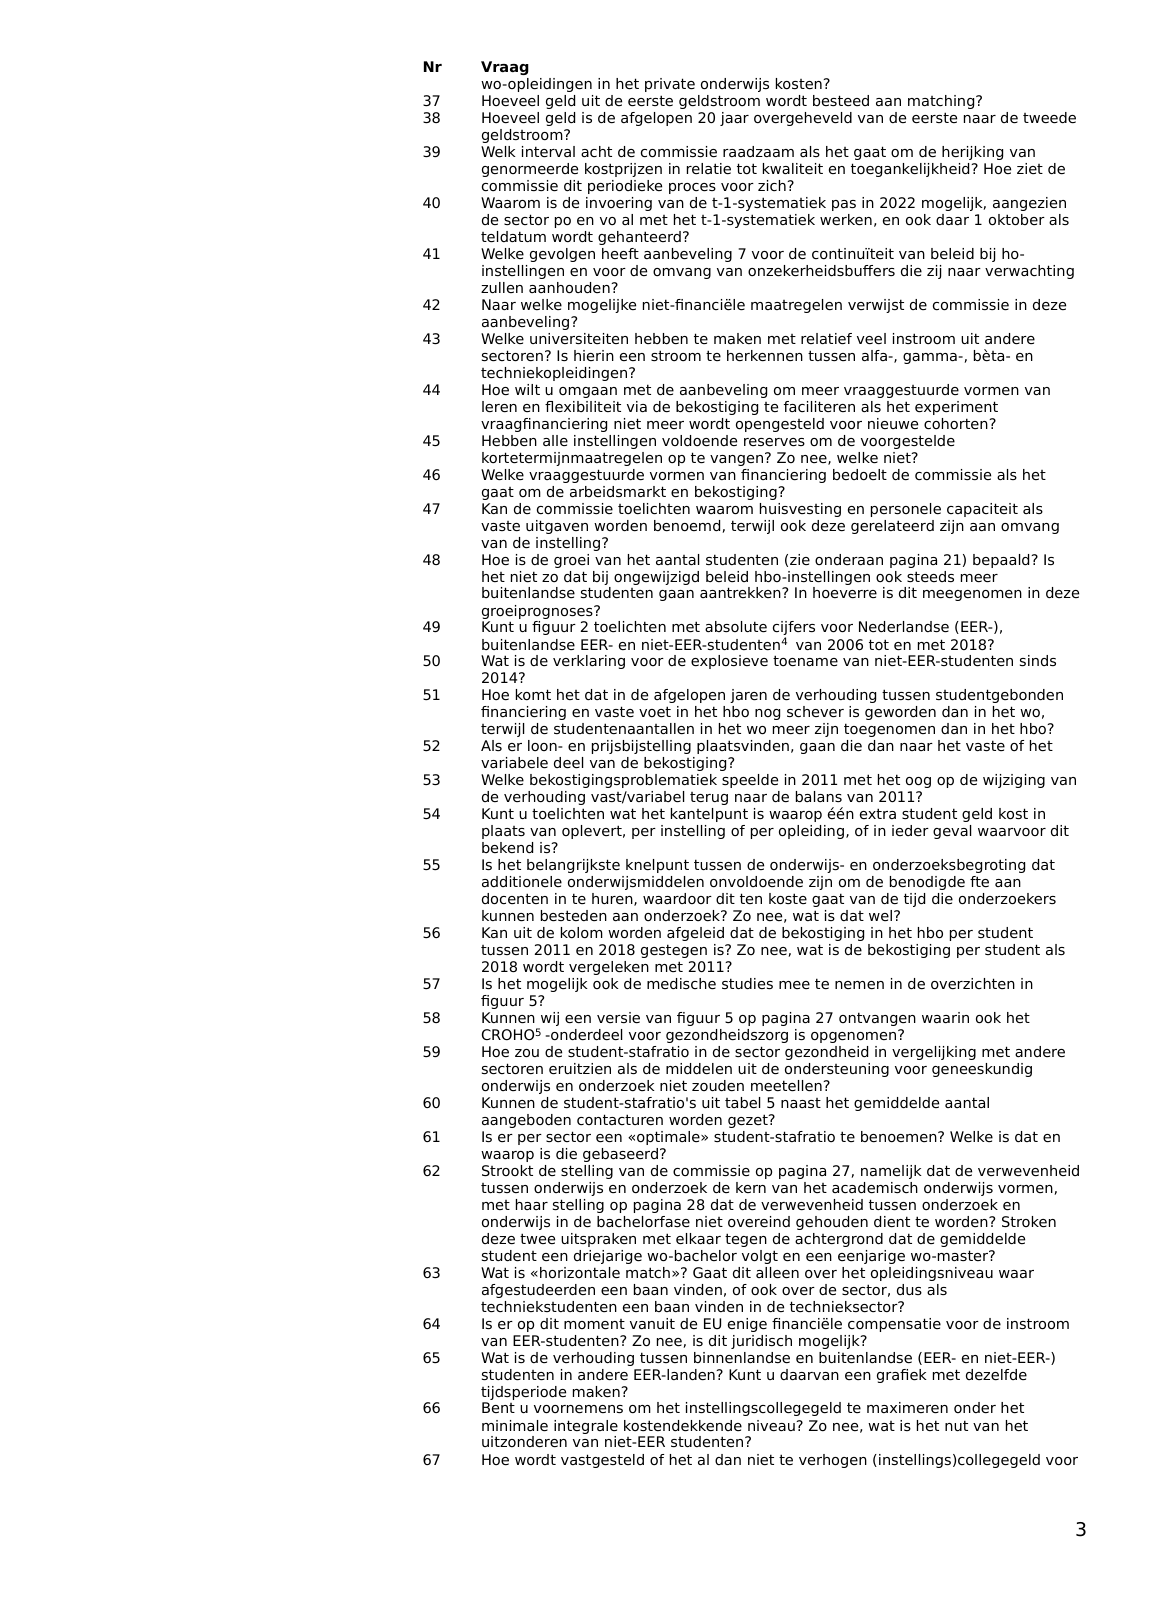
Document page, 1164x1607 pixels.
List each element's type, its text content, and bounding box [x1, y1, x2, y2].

table_cell Strookt de stelling van de commissie op pagina 27, namelijk dat de verwevenheid tussen onderwijs en onderzoek de kern van het academisch onderwijs vormen, met haar stelling op pagina 28 dat de verwevenheid tussen onderzoek en onderwijs in de bachelorfase niet overeind gehouden dient te worden? Stroken deze twee uitspraken met elkaar tegen de achtergrond dat de gemiddelde student een driejarige wo-bachelor volgt en een eenjarige wo-master? [475, 1163, 1087, 1264]
table_cell 46 [422, 467, 475, 501]
table_cell Is er per sector een «optimale» student-stafratio te benoemen? Welke is dat en waarop is die gebaseerd? [475, 1129, 1087, 1163]
table_cell Welke bekostigingsproblematiek speelde in 2011 met het oog op de wijziging van de verhouding vast/variabel terug naar de balans van 2011? [475, 772, 1087, 806]
table_cell Kunt u figuur 2 toelichten met absolute cijfers voor Nederlandse (EER-), buitenlandse EER- en niet-EER-studenten4 van 2006 tot en met 2018? [475, 619, 1087, 653]
table_cell 37 [422, 93, 475, 110]
table_cell 57 [422, 976, 475, 1010]
table_cell Wat is de verklaring voor de explosieve toename van niet-EER-studenten sinds 2014? [475, 653, 1087, 687]
table_cell Hoe komt het dat in de afgelopen jaren de verhouding tussen studentgebonden financiering en vaste voet in het hbo nog schever is geworden dan in het wo, terwijl de studentenaantallen in het wo meer zijn toegenomen dan in het hbo? [475, 687, 1087, 738]
table_cell Is het belangrijkste knelpunt tussen de onderwijs- en onderzoeksbegroting dat additionele onderwijsmiddelen onvoldoende zijn om de benodigde fte aan docenten in te huren, waardoor dit ten koste gaat van de tijd die onderzoekers kunnen besteden aan onderzoek? Zo nee, wat is dat wel? [475, 857, 1087, 925]
table_cell Kunnen wij een versie van figuur 5 op pagina 27 ontvangen waarin ook het CROHO5-onderdeel voor gezondheidszorg is opgenomen? [475, 1010, 1087, 1044]
table_cell 49 [422, 619, 475, 653]
table_cell Is het mogelijk ook de medische studies mee te nemen in de overzichten in figuur 5? [475, 976, 1087, 1010]
table_cell Welk interval acht de commissie raadzaam als het gaat om de herijking van genormeerde kostprijzen in relatie tot kwaliteit en toegankelijkheid? Hoe ziet de commissie dit periodieke proces voor zich? [475, 144, 1087, 195]
table_cell 65 [422, 1350, 475, 1400]
table_cell Waarom is de invoering van de t-1-systematiek pas in 2022 mogelijk, aangezien de sector po en vo al met het t-1-systematiek werken, en ook daar 1 oktober als teldatum wordt gehanteerd? [475, 195, 1087, 246]
table_cell wo-opleidingen in het private onderwijs kosten? [475, 76, 1087, 93]
table_cell 54 [422, 806, 475, 857]
table_cell Hoeveel geld is de afgelopen 20 jaar overgeheveld van de eerste naar de tweede geldstroom? [475, 110, 1087, 144]
table_cell 39 [422, 144, 475, 195]
table_cell 64 [422, 1316, 475, 1349]
table_cell Kunnen de student-stafratio's uit tabel 5 naast het gemiddelde aantal aangeboden contacturen worden gezet? [475, 1095, 1087, 1129]
table_cell 42 [422, 297, 475, 331]
table_cell Hoe wordt vastgesteld of het al dan niet te verhogen (instellings)collegegeld voor [475, 1451, 1087, 1468]
table_cell 38 [422, 110, 475, 144]
table_cell 44 [422, 382, 475, 433]
table_cell Kan de commissie toelichten waarom huisvesting en personele capaciteit als vaste uitgaven worden benoemd, terwijl ook deze gerelateerd zijn aan omvang van de instelling? [475, 501, 1087, 551]
table_cell 61 [422, 1129, 475, 1163]
table_cell 47 [422, 501, 475, 551]
table_cell 50 [422, 653, 475, 687]
table_cell Bent u voornemens om het instellingscollegegeld te maximeren onder het minimale integrale kostendekkende niveau? Zo nee, wat is het nut van het uitzonderen van niet-EER studenten? [475, 1400, 1087, 1451]
table_cell Naar welke mogelijke niet-financiële maatregelen verwijst de commissie in deze aanbeveling? [475, 297, 1087, 331]
table_cell 51 [422, 687, 475, 738]
table_cell Hoe zou de student-stafratio in de sector gezondheid in vergelijking met andere sectoren eruitzien als de middelen uit de ondersteuning voor geneeskundig onderwijs en onderzoek niet zouden meetellen? [475, 1044, 1087, 1095]
table_cell 53 [422, 772, 475, 806]
table_cell 67 [422, 1451, 475, 1468]
table_cell [422, 76, 475, 93]
table_cell Als er loon- en prijsbijstelling plaatsvinden, gaan die dan naar het vaste of het variabele deel van de bekostiging? [475, 738, 1087, 772]
table_cell Welke universiteiten hebben te maken met relatief veel instroom uit andere sectoren? Is hierin een stroom te herkennen tussen alfa-, gamma-, bèta- en techniekopleidingen? [475, 331, 1087, 382]
table_cell Wat is «horizontale match»? Gaat dit alleen over het opleidingsniveau waar afgestudeerden een baan vinden, of ook over de sector, dus als techniekstudenten een baan vinden in de technieksector? [475, 1265, 1087, 1316]
table_cell 41 [422, 246, 475, 297]
table_cell Wat is de verhouding tussen binnenlandse en buitenlandse (EER- en niet-EER-) studenten in andere EER-landen? Kunt u daarvan een grafiek met dezelfde tijdsperiode maken? [475, 1350, 1087, 1400]
table_cell 52 [422, 738, 475, 772]
table_cell Kunt u toelichten wat het kantelpunt is waarop één extra student geld kost in plaats van oplevert, per instelling of per opleiding, of in ieder geval waarvoor dit bekend is? [475, 806, 1087, 857]
table_cell Hoe is de groei van het aantal studenten (zie onderaan pagina 21) bepaald? Is het niet zo dat bij ongewijzigd beleid hbo-instellingen ook steeds meer buitenlandse studenten gaan aantrekken? In hoeverre is dit meegenomen in deze groeiprognoses? [475, 551, 1087, 619]
table_cell Welke vraaggestuurde vormen van financiering bedoelt de commissie als het gaat om de arbeidsmarkt en bekostiging? [475, 467, 1087, 501]
table_cell 55 [422, 857, 475, 925]
table_cell 45 [422, 433, 475, 467]
table_header Vraag [475, 59, 1087, 76]
table_header Nr [422, 59, 475, 76]
table_cell 59 [422, 1044, 475, 1095]
table_cell 40 [422, 195, 475, 246]
table_cell 63 [422, 1265, 475, 1316]
table_cell 60 [422, 1095, 475, 1129]
table_cell Is er op dit moment vanuit de EU enige financiële compensatie voor de instroom van EER-studenten? Zo nee, is dit juridisch mogelijk? [475, 1316, 1087, 1349]
table_cell 66 [422, 1400, 475, 1451]
table_cell Hoeveel geld uit de eerste geldstroom wordt besteed aan matching? [475, 93, 1087, 110]
table_cell Welke gevolgen heeft aanbeveling 7 voor de continuïteit van beleid bij ho-instellingen en voor de omvang van onzekerheidsbuffers die zij naar verwachting zullen aanhouden? [475, 246, 1087, 297]
table_cell 58 [422, 1010, 475, 1044]
table_cell Kan uit de kolom worden afgeleid dat de bekostiging in het hbo per student tussen 2011 en 2018 gestegen is? Zo nee, wat is de bekostiging per student als 2018 wordt vergeleken met 2011? [475, 925, 1087, 976]
table_cell 43 [422, 331, 475, 382]
table_cell 56 [422, 925, 475, 976]
table_cell Hebben alle instellingen voldoende reserves om de voorgestelde kortetermijnmaatregelen op te vangen? Zo nee, welke niet? [475, 433, 1087, 467]
table_cell Hoe wilt u omgaan met de aanbeveling om meer vraaggestuurde vormen van leren en flexibiliteit via de bekostiging te faciliteren als het experiment vraagfinanciering niet meer wordt opengesteld voor nieuwe cohorten? [475, 382, 1087, 433]
table_cell 48 [422, 551, 475, 619]
table_cell 62 [422, 1163, 475, 1264]
